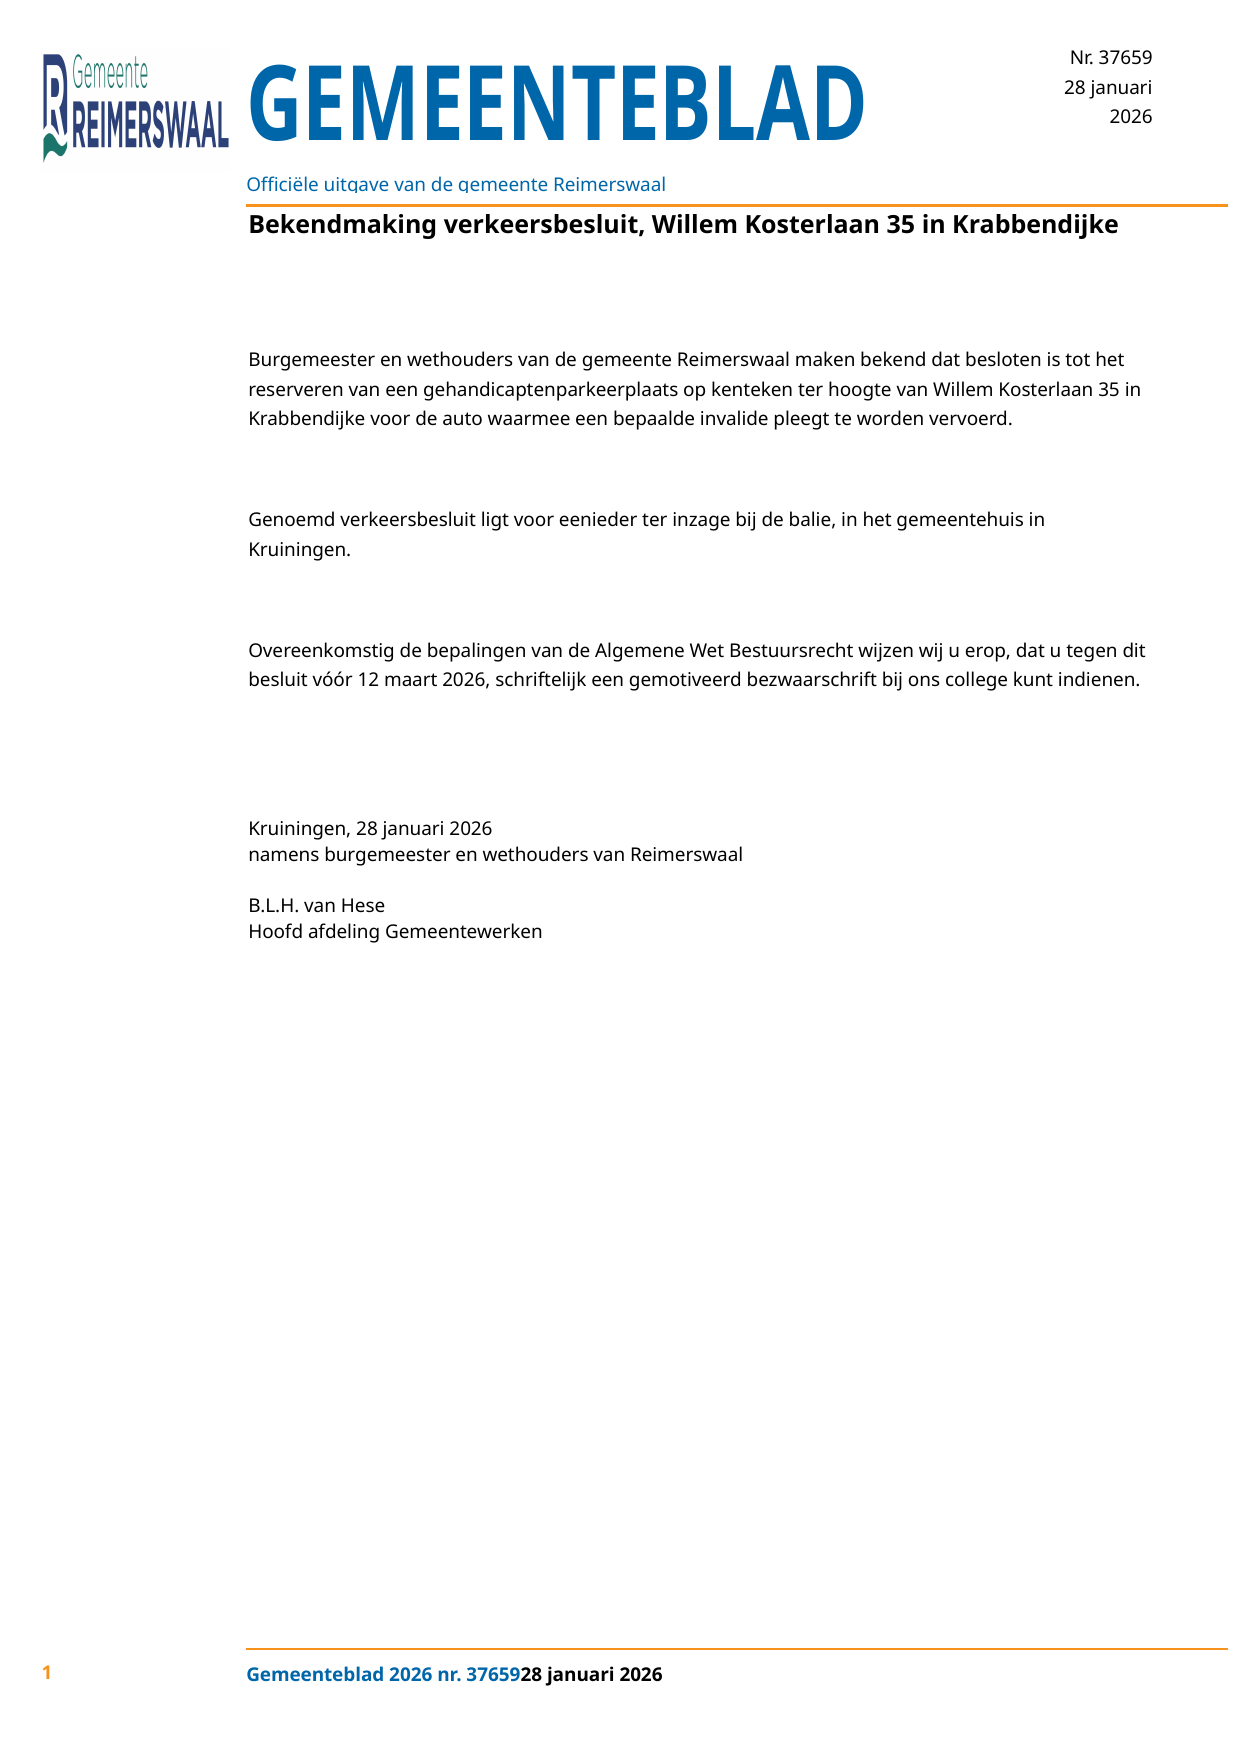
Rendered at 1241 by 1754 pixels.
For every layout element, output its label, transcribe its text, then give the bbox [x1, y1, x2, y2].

text Bekendmaking verkeersbesluit, Willem Kosterlaan 35 in Krabbendijke [248, 207, 1152, 241]
text Genoemd verkeersbesluit ligt voor eenieder ter inzage bij de balie, in het gemeentehuis in Kruiningen. [248, 506, 1152, 562]
text Burgemeester en wethouders van de gemeente Reimerswaal maken bekend dat besloten is tot het reserveren van een gehandicaptenparkeerplaats op kenteken ter hoogte van Willem Kosterlaan 35 in Krabbendijke voor de auto waarmee een bepaalde invalide pleegt te worden vervoerd. [248, 346, 1152, 431]
picture [41, 47, 231, 172]
text namens burgemeester en wethouders van Reimerswaal [248, 841, 1152, 867]
text Hoofd afdeling Gemeentewerken [248, 918, 1152, 944]
text Kruiningen, 28 januari 2026 [248, 815, 1152, 841]
text Overeenkomstig de bepalingen van de Algemene Wet Bestuursrecht wijzen wij u erop, dat u tegen dit besluit vóór 12 maart 2026, schriftelijk een gemotiveerd bezwaarschrift bij ons college kunt indienen. [248, 637, 1152, 692]
text B.L.H. van Hese [248, 892, 1152, 918]
